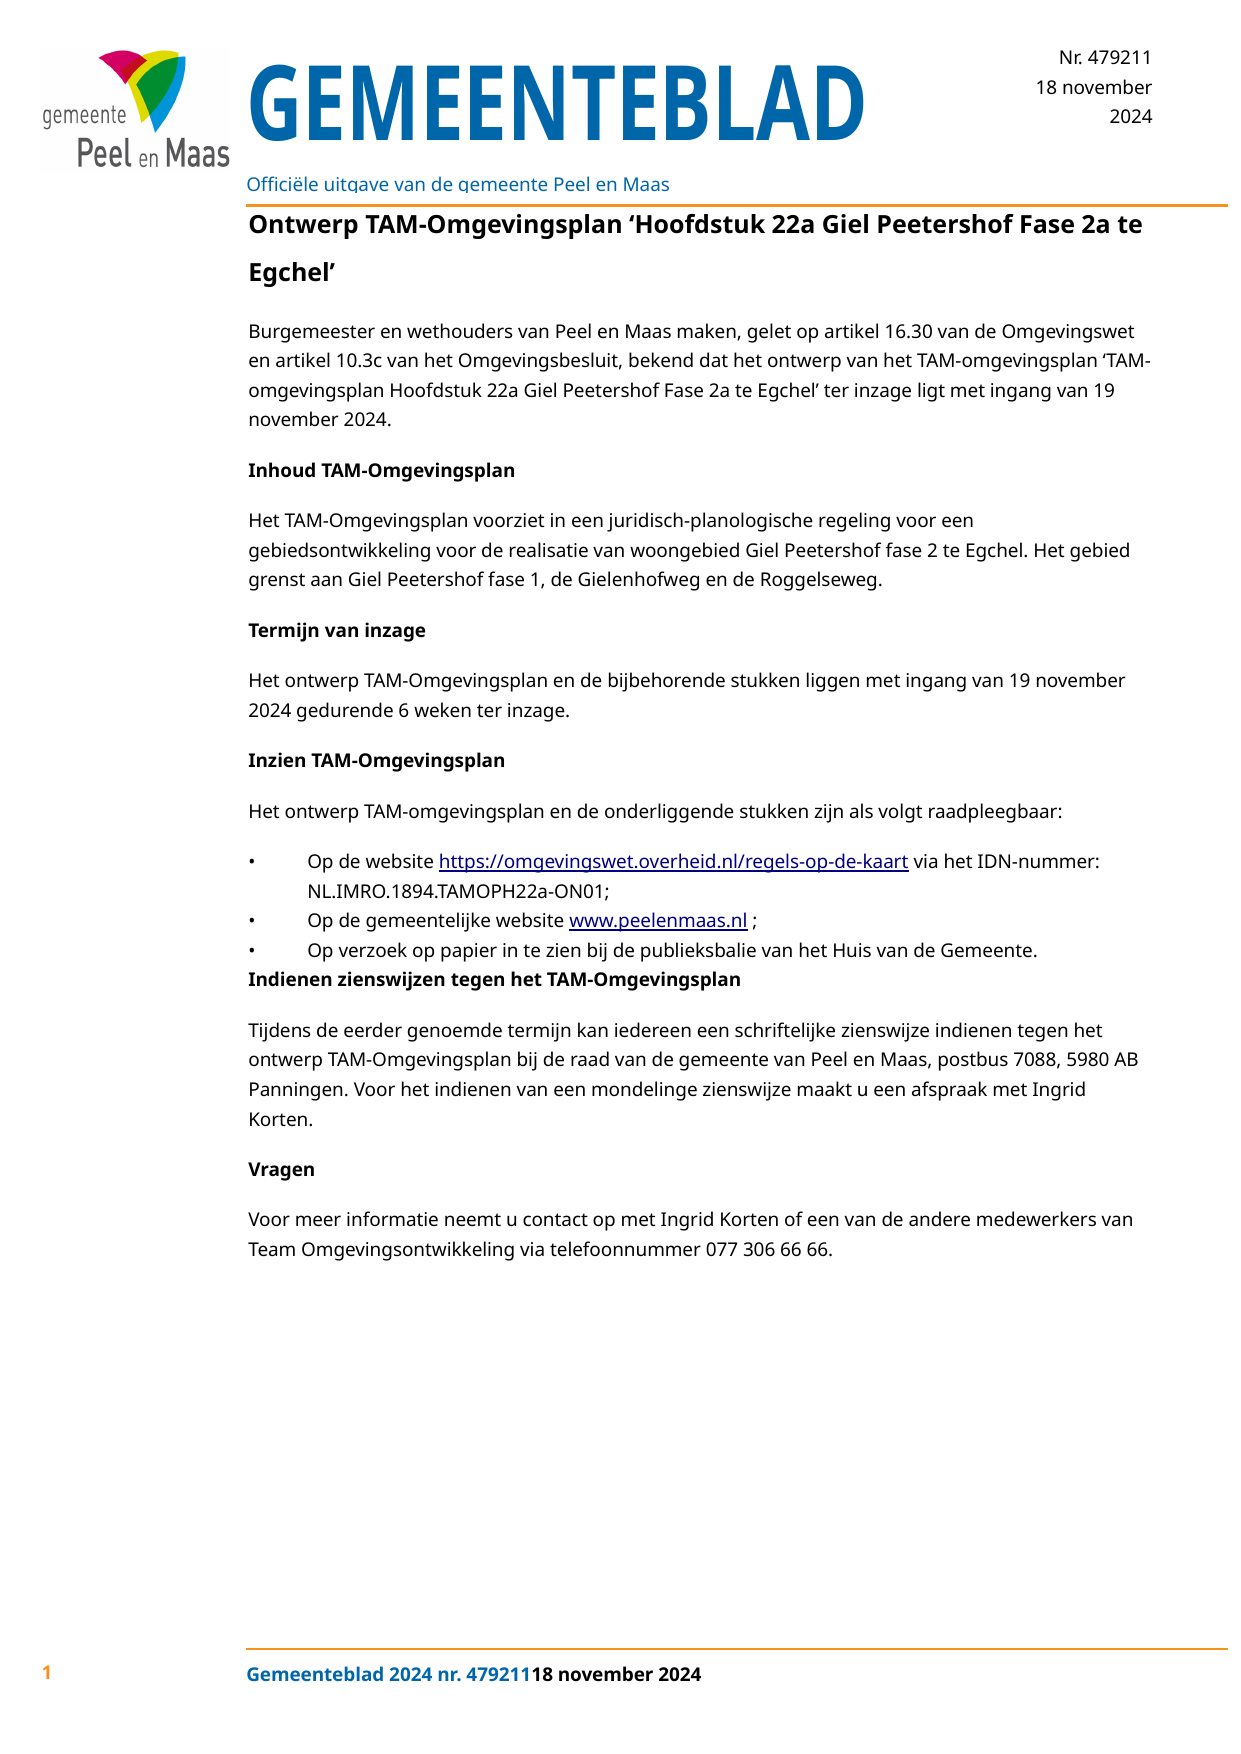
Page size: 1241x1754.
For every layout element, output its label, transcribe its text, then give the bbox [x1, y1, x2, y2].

text Het ontwerp TAM-omgevingsplan en de onderliggende stukken zijn als volgt raadpleegbaar: [248, 798, 1152, 824]
text Ontwerp TAM-Omgevingsplan ‘Hoofdstuk 22a Giel Peetershof Fase 2a te Egchel’ [248, 207, 1152, 288]
text Tijdens de eerder genoemde termijn kan iedereen een schriftelijke zienswijze indienen tegen het ontwerp TAM-Omgevingsplan bij de raad van de gemeente van Peel en Maas, postbus 7088, 5980 AB Panningen. Voor het indienen van een mondelinge zienswijze maakt u een afspraak met Ingrid Korten. [248, 1017, 1152, 1132]
list Op de website https://omgevingswet.overheid.nl/regels-op-de-kaart via het IDN-nummer: NL.IMRO.1894.TAMOPH22a-ON01; [248, 848, 1152, 904]
list Op de gemeentelijke website www.peelenmaas.nl ; [248, 907, 1152, 933]
text Voor meer informatie neemt u contact op met Ingrid Korten of een van de andere medewerkers van Team Omgevingsontwikkeling via telefoonnummer 077 306 66 66. [248, 1207, 1152, 1262]
text Het ontwerp TAM-Omgevingsplan en de bijbehorende stukken liggen met ingang van 19 november 2024 gedurende 6 weken ter inzage. [248, 667, 1152, 723]
text Indienen zienswijzen tegen het TAM-Omgevingsplan [248, 967, 1152, 992]
text Inzien TAM-Omgevingsplan [248, 747, 1152, 773]
text Burgemeester en wethouders van Peel en Maas maken, gelet op artikel 16.30 van de Omgevingswet en artikel 10.3c van het Omgevingsbesluit, bekend dat het ontwerp van het TAM-omgevingsplan ‘TAM-omgevingsplan Hoofdstuk 22a Giel Peetershof Fase 2a te Egchel’ ter inzage ligt met ingang van 19 november 2024. [248, 318, 1152, 432]
text Vragen [248, 1156, 1152, 1182]
text Het TAM-Omgevingsplan voorziet in een juridisch-planologische regeling voor een gebiedsontwikkeling voor de realisatie van woongebied Giel Peetershof fase 2 te Egchel. Het gebied grenst aan Giel Peetershof fase 1, de Gielenhofweg en de Roggelseweg. [248, 507, 1152, 592]
text Termijn van inzage [248, 617, 1152, 643]
picture [41, 47, 231, 172]
text Inhoud TAM-Omgevingsplan [248, 457, 1152, 483]
list Op verzoek op papier in te zien bij de publieksbalie van het Huis van de Gemeente. [248, 937, 1152, 963]
